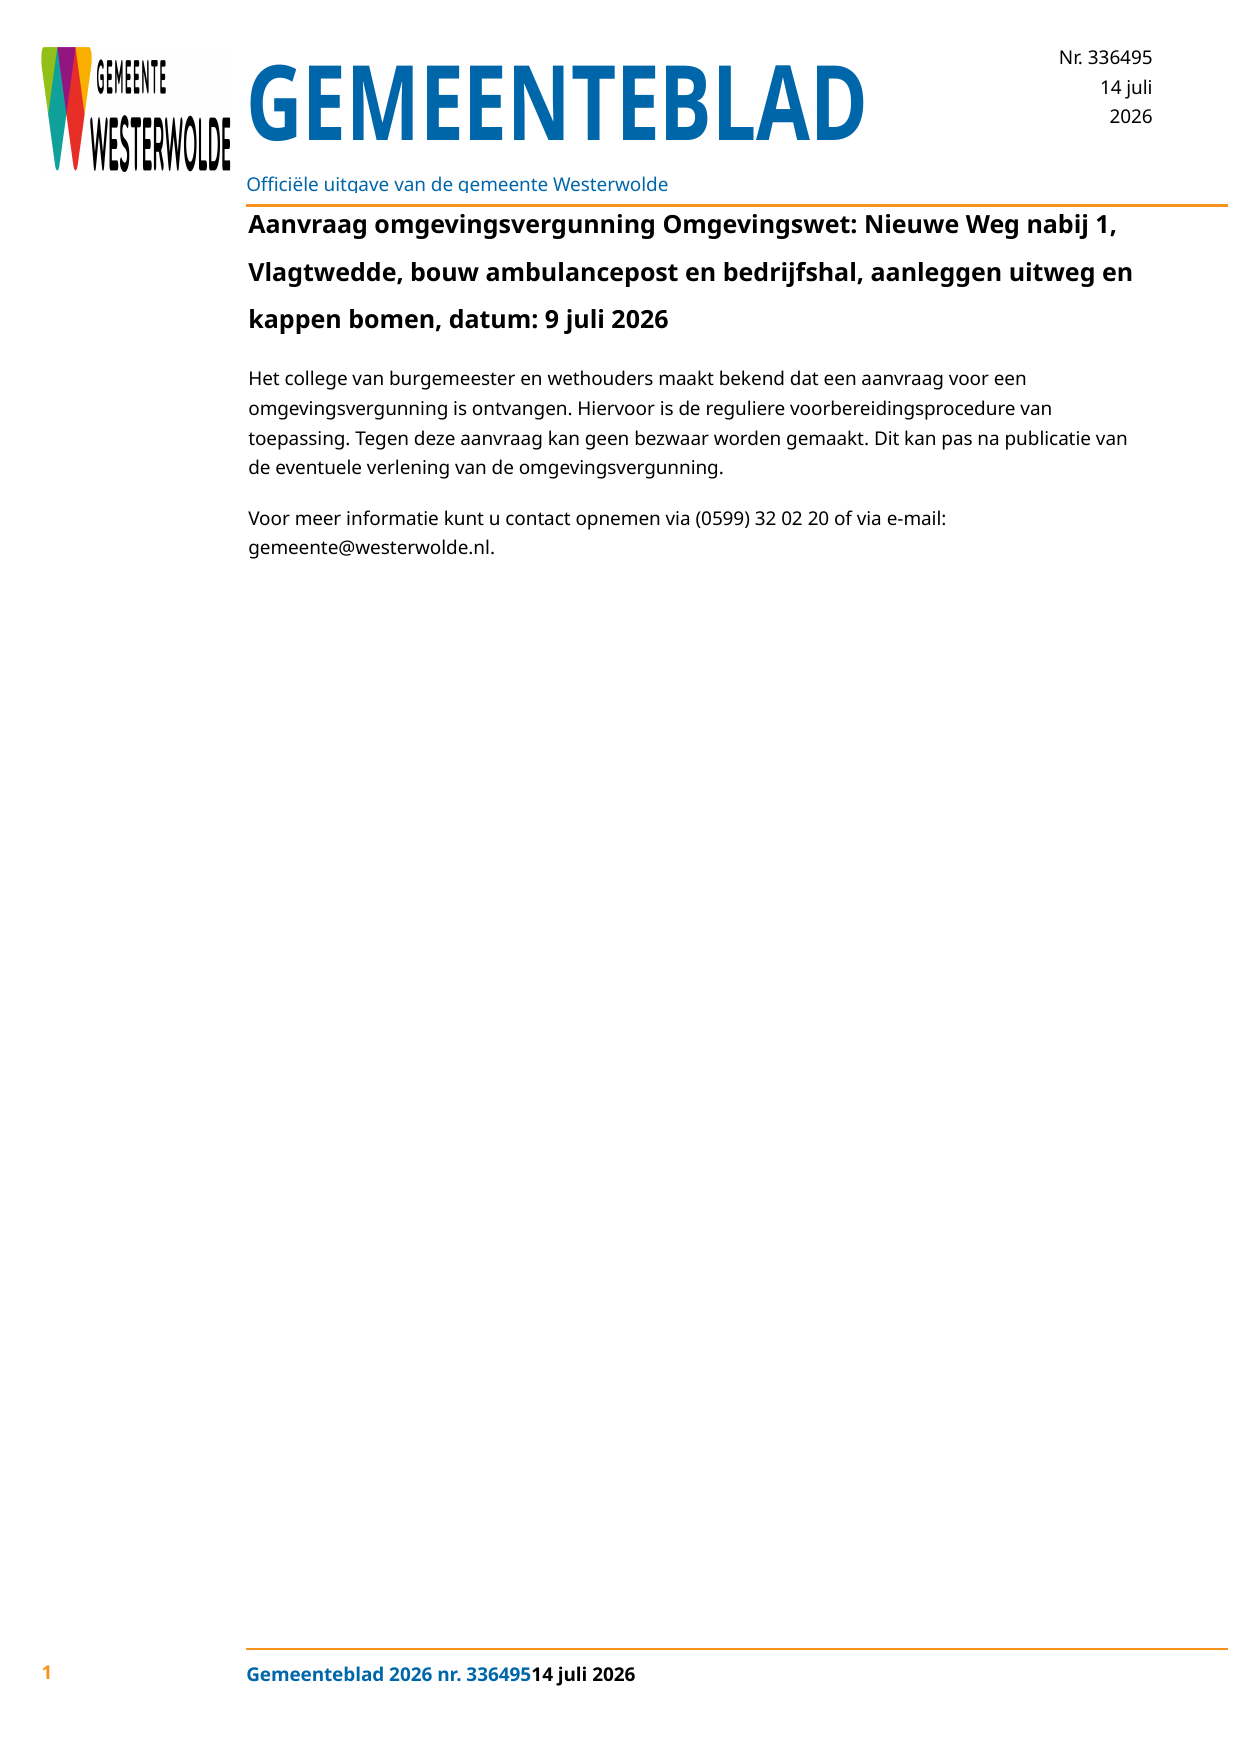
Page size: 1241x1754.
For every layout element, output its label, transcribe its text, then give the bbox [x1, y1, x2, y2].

text Aanvraag omgevingsvergunning Omgevingswet: Nieuwe Weg nabij 1, Vlagtwedde, bouw ambulancepost en bedrijfshal, aanleggen uitweg en kappen bomen, datum: 9 juli 2026 [248, 207, 1152, 336]
picture [41, 47, 231, 172]
text Voor meer informatie kunt u contact opnemen via (0599) 32 02 20 of via e-mail: gemeente@westerwolde.nl. [248, 505, 1152, 560]
text Het college van burgemeester en wethouders maakt bekend dat een aanvraag voor een omgevingsvergunning is ontvangen. Hiervoor is de reguliere voorbereidingsprocedure van toepassing. Tegen deze aanvraag kan geen bezwaar worden gemaakt. Dit kan pas na publicatie van de eventuele verlening van de omgevingsvergunning. [248, 366, 1152, 480]
